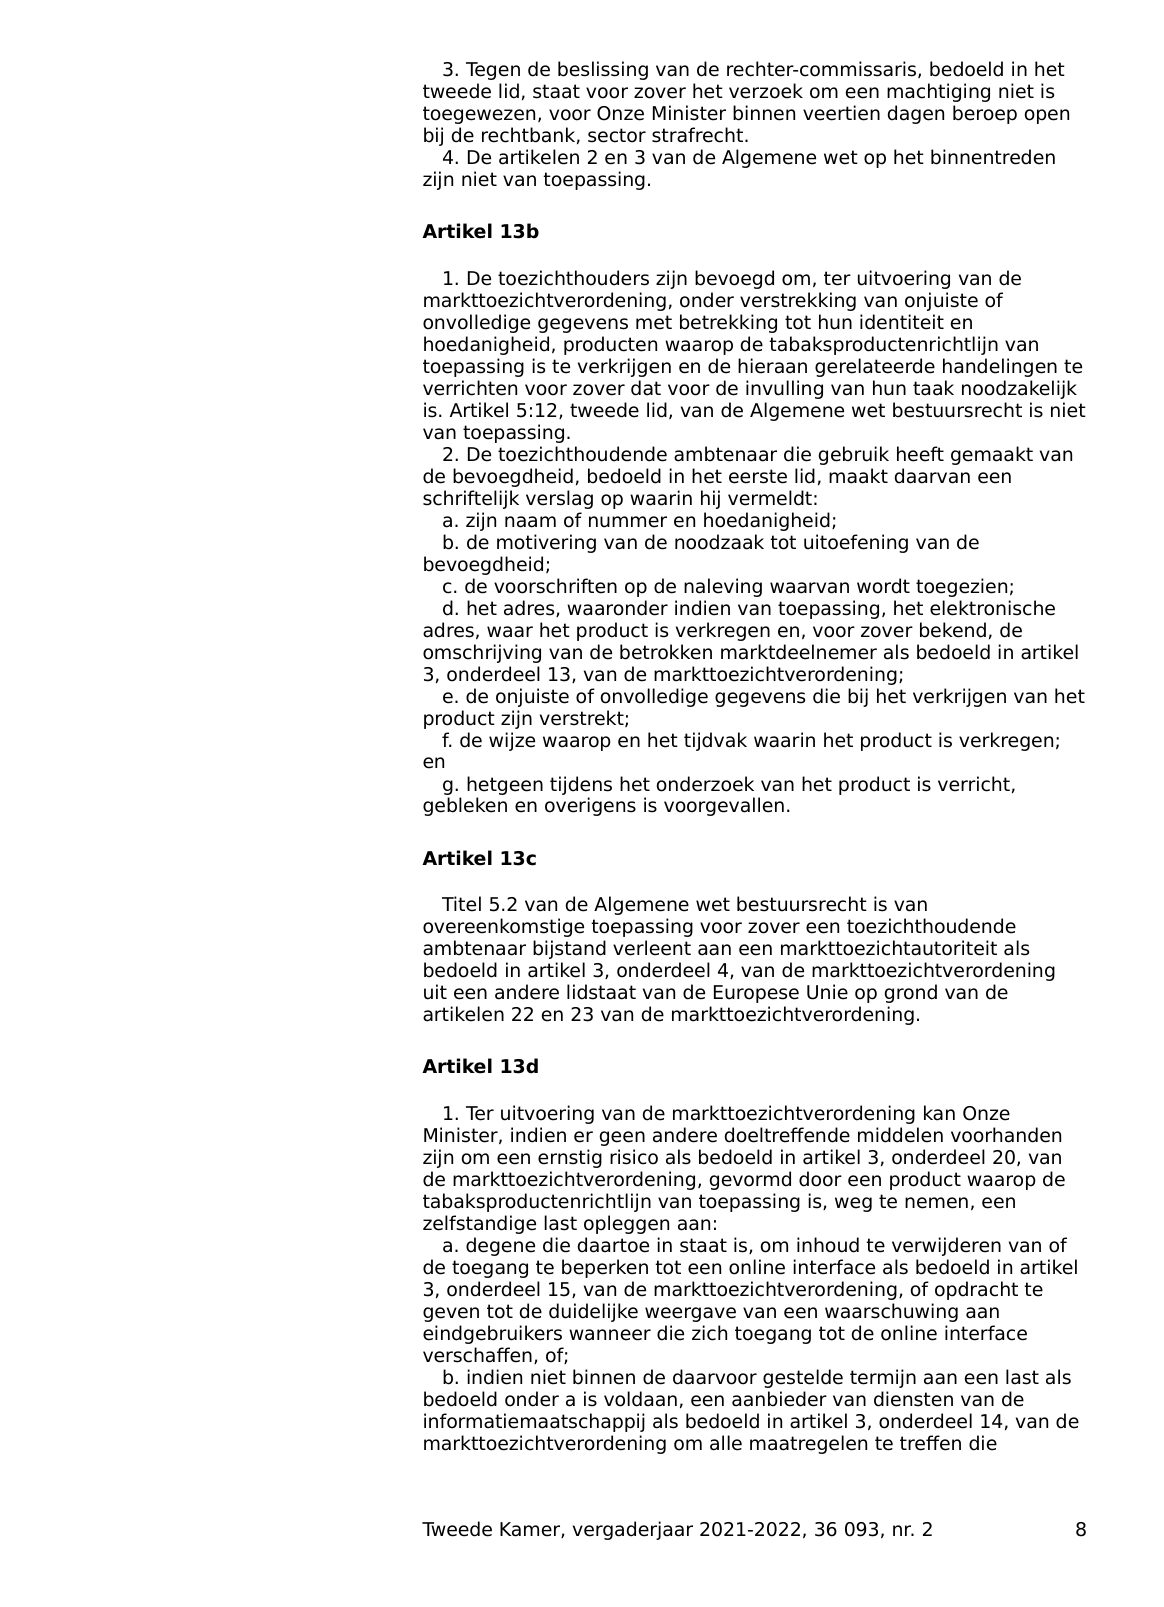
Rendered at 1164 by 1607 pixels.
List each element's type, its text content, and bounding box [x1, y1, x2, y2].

text 4. De artikelen 2 en 3 van de Algemene wet op het binnentreden zijn niet van toepassing. [422, 147, 1087, 191]
text 2. De toezichthoudende ambtenaar die gebruik heeft gemaakt van de bevoegdheid, bedoeld in het eerste lid, maakt daarvan een schriftelijk verslag op waarin hij vermeldt: [422, 444, 1087, 510]
text c. de voorschriften op de naleving waarvan wordt toegezien; [422, 576, 1087, 598]
text b. indien niet binnen de daarvoor gestelde termijn aan een last als bedoeld onder a is voldaan, een aanbieder van diensten van de informatiemaatschappij als bedoeld in artikel 3, onderdeel 14, van de markttoezichtverordening om alle maatregelen te treffen die [422, 1367, 1087, 1455]
text 3. Tegen de beslissing van de rechter-commissaris, bedoeld in het tweede lid, staat voor zover het verzoek om een machtiging niet is toegewezen, voor Onze Minister binnen veertien dagen beroep open bij de rechtbank, sector strafrecht. [422, 59, 1087, 147]
subtitle Artikel 13d [422, 1056, 1087, 1078]
subtitle Artikel 13c [422, 847, 1087, 869]
text a. degene die daartoe in staat is, om inhoud te verwijderen van of de toegang te beperken tot een online interface als bedoeld in artikel 3, onderdeel 15, van de markttoezichtverordening, of opdracht te geven tot de duidelijke weergave van een waarschuwing aan eindgebruikers wanneer die zich toegang tot de online interface verschaffen, of; [422, 1235, 1087, 1367]
text g. hetgeen tijdens het onderzoek van het product is verricht, gebleken en overigens is voorgevallen. [422, 773, 1087, 817]
text f. de wijze waarop en het tijdvak waarin het product is verkregen; en [422, 729, 1087, 773]
text 1. De toezichthouders zijn bevoegd om, ter uitvoering van de markttoezichtverordening, onder verstrekking van onjuiste of onvolledige gegevens met betrekking tot hun identiteit en hoedanigheid, producten waarop de tabaksproductenrichtlijn van toepassing is te verkrijgen en de hieraan gerelateerde handelingen te verrichten voor zover dat voor de invulling van hun taak noodzakelijk is. Artikel 5:12, tweede lid, van de Algemene wet bestuursrecht is niet van toepassing. [422, 268, 1087, 444]
text b. de motivering van de noodzaak tot uitoefening van de bevoegdheid; [422, 532, 1087, 576]
text a. zijn naam of nummer en hoedanigheid; [422, 510, 1087, 532]
text d. het adres, waaronder indien van toepassing, het elektronische adres, waar het product is verkregen en, voor zover bekend, de omschrijving van de betrokken marktdeelnemer als bedoeld in artikel 3, onderdeel 13, van de markttoezichtverordening; [422, 598, 1087, 686]
text Titel 5.2 van de Algemene wet bestuursrecht is van overeenkomstige toepassing voor zover een toezichthoudende ambtenaar bijstand verleent aan een markttoezichtautoriteit als bedoeld in artikel 3, onderdeel 4, van de markttoezichtverordening uit een andere lidstaat van de Europese Unie op grond van de artikelen 22 en 23 van de markttoezichtverordening. [422, 894, 1087, 1026]
subtitle Artikel 13b [422, 221, 1087, 243]
text e. de onjuiste of onvolledige gegevens die bij het verkrijgen van het product zijn verstrekt; [422, 686, 1087, 729]
text 1. Ter uitvoering van de markttoezichtverordening kan Onze Minister, indien er geen andere doeltreffende middelen voorhanden zijn om een ernstig risico als bedoeld in artikel 3, onderdeel 20, van de markttoezichtverordening, gevormd door een product waarop de tabaksproductenrichtlijn van toepassing is, weg te nemen, een zelfstandige last opleggen aan: [422, 1103, 1087, 1235]
